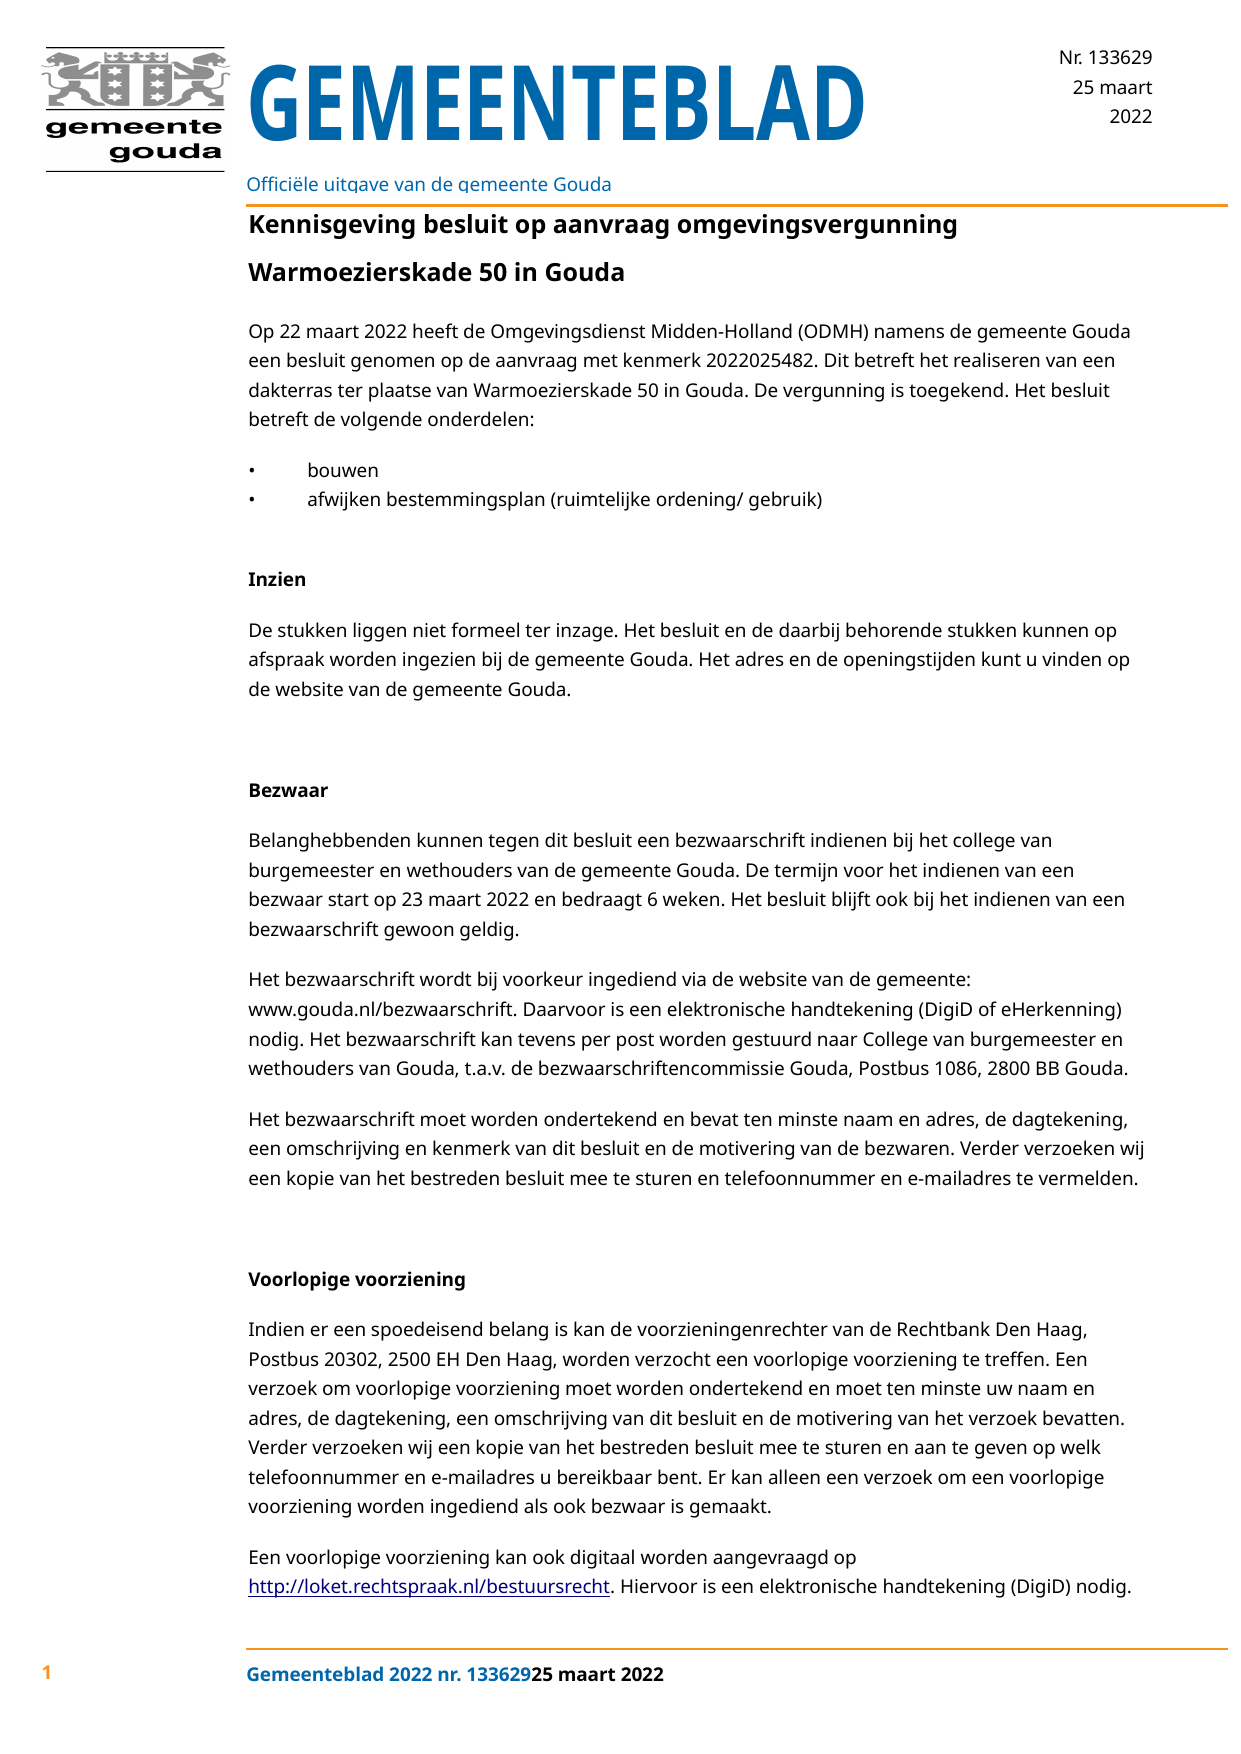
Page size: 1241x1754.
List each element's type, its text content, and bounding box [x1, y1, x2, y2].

text Kennisgeving besluit op aanvraag omgevingsvergunning Warmoezierskade 50 in Gouda [248, 207, 1152, 288]
text De stukken liggen niet formeel ter inzage. Het besluit en de daarbij behorende stukken kunnen op afspraak worden ingezien bij de gemeente Gouda. Het adres en de openingstijden kunt u vinden op de website van de gemeente Gouda. [248, 617, 1152, 702]
text Op 22 maart 2022 heeft de Omgevingsdienst Midden-Holland (ODMH) namens de gemeente Gouda een besluit genomen op de aanvraag met kenmerk 2022025482. Dit betreft het realiseren van een dakterras ter plaatse van Warmoezierskade 50 in Gouda. De vergunning is toegekend. Het besluit betreft de volgende onderdelen: [248, 318, 1152, 432]
list bouwen [248, 457, 1152, 483]
text Bezwaar [248, 777, 1152, 803]
text Een voorlopige voorziening kan ook digitaal worden aangevraagd op http://loket.rechtspraak.nl/bestuursrecht. Hiervoor is een elektronische handtekening (DigiD) nodig. [248, 1544, 1152, 1599]
picture [41, 47, 231, 172]
text Voorlopige voorziening [248, 1266, 1152, 1292]
list afwijken bestemmingsplan (ruimtelijke ordening/ gebruik) [248, 487, 1152, 512]
text Inzien [248, 567, 1152, 592]
text Belanghebbenden kunnen tegen dit besluit een bezwaarschrift indienen bij het college van burgemeester en wethouders van de gemeente Gouda. De termijn voor het indienen van een bezwaar start op 23 maart 2022 en bedraagt 6 weken. Het besluit blijft ook bij het indienen van een bezwaarschrift gewoon geldig. [248, 827, 1152, 942]
text Het bezwaarschrift wordt bij voorkeur ingediend via de website van de gemeente: www.gouda.nl/bezwaarschrift. Daarvoor is een elektronische handtekening (DigiD of eHerkenning) nodig. Het bezwaarschrift kan tevens per post worden gestuurd naar College van burgemeester en wethouders van Gouda, t.a.v. de bezwaarschriftencommissie Gouda, Postbus 1086, 2800 BB Gouda. [248, 967, 1152, 1081]
text Indien er een spoedeisend belang is kan de voorzieningenrechter van de Rechtbank Den Haag, Postbus 20302, 2500 EH Den Haag, worden verzocht een voorlopige voorziening te treffen. Een verzoek om voorlopige voorziening moet worden ondertekend en moet ten minste uw naam en adres, de dagtekening, een omschrijving van dit besluit en de motivering van het verzoek bevatten. Verder verzoeken wij een kopie van het bestreden besluit mee te sturen en aan te geven op welk telefoonnummer en e-mailadres u bereikbaar bent. Er kan alleen een verzoek om een voorlopige voorziening worden ingediend als ook bezwaar is gemaakt. [248, 1316, 1152, 1519]
text Het bezwaarschrift moet worden ondertekend en bevat ten minste naam en adres, de dagtekening, een omschrijving en kenmerk van dit besluit en de motivering van de bezwaren. Verder verzoeken wij een kopie van het bestreden besluit mee te sturen en telefoonnummer en e-mailadres te vermelden. [248, 1106, 1152, 1191]
